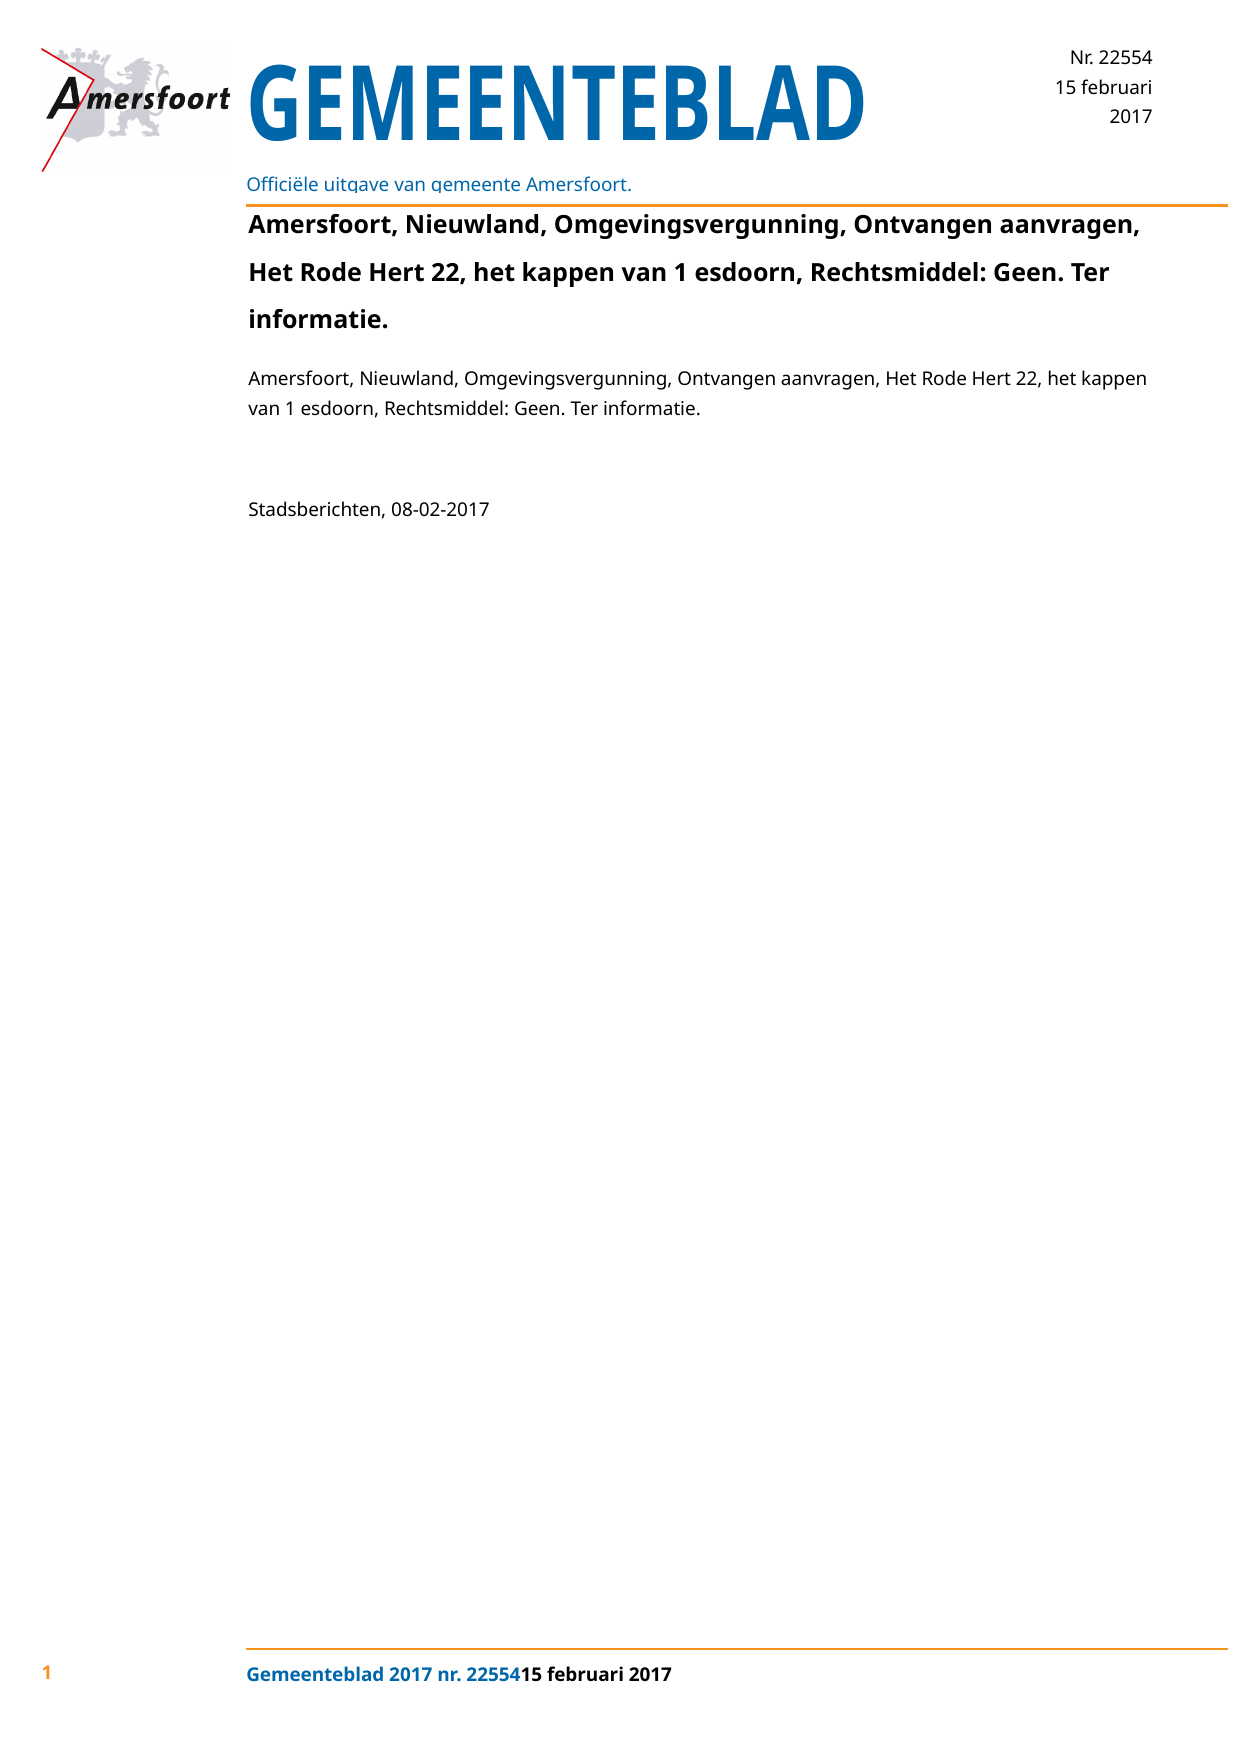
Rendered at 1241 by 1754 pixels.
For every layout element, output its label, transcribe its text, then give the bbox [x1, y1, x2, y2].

text Amersfoort, Nieuwland, Omgevingsvergunning, Ontvangen aanvragen, Het Rode Hert 22, het kappen van 1 esdoorn, Rechtsmiddel: Geen. Ter informatie. [248, 207, 1152, 336]
picture [41, 47, 231, 172]
text Amersfoort, Nieuwland, Omgevingsvergunning, Ontvangen aanvragen, Het Rode Hert 22, het kappen van 1 esdoorn, Rechtsmiddel: Geen. Ter informatie. [248, 366, 1152, 421]
text Stadsberichten, 08-02-2017 [248, 496, 1152, 522]
